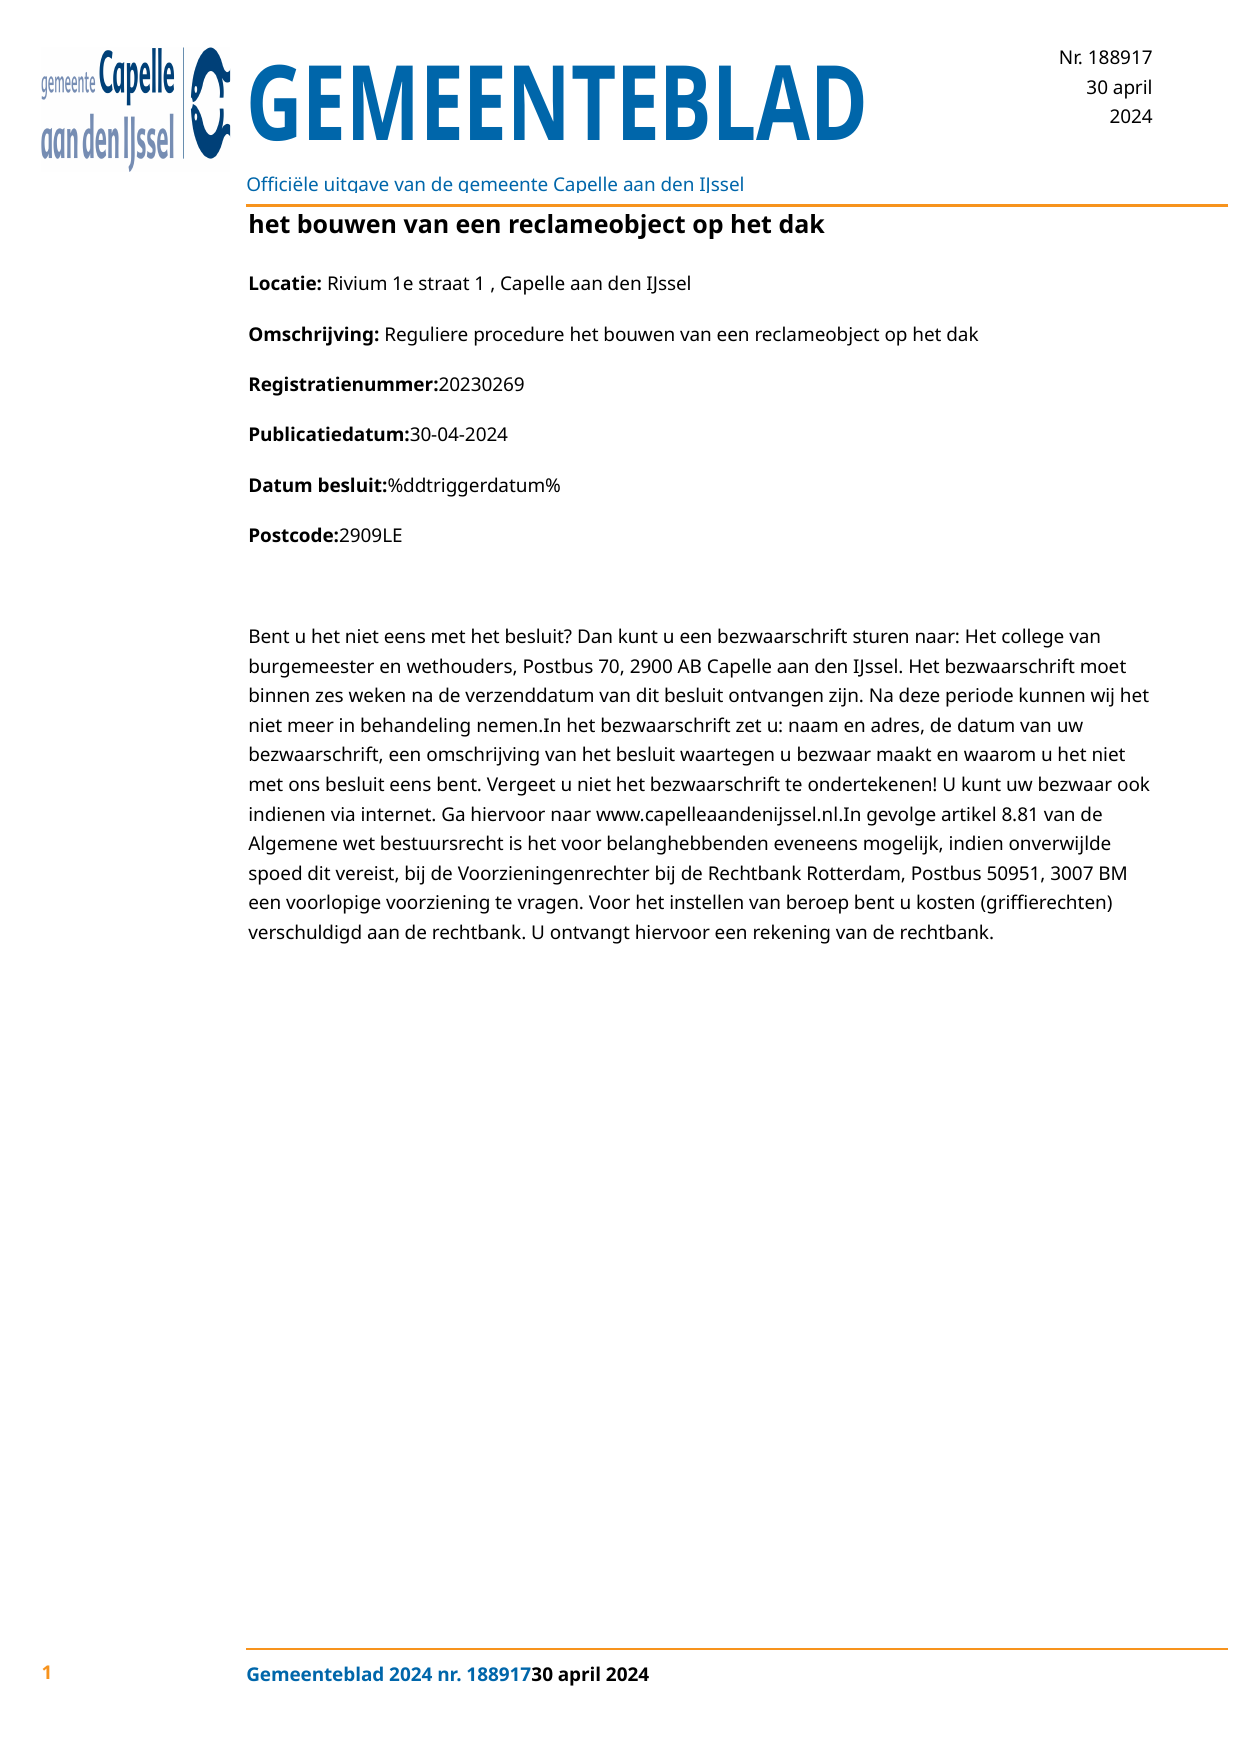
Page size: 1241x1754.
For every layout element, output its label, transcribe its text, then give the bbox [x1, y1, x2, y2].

text Locatie: Rivium 1e straat 1 , Capelle aan den IJssel [248, 270, 1152, 296]
text Bent u het niet eens met het besluit? Dan kunt u een bezwaarschrift sturen naar: Het college van burgemeester en wethouders, Postbus 70, 2900 AB Capelle aan den IJssel. Het bezwaarschrift moet binnen zes weken na de verzenddatum van dit besluit ontvangen zijn. Na deze periode kunnen wij het niet meer in behandeling nemen.In het bezwaarschrift zet u: naam en adres, de datum van uw bezwaarschrift, een omschrijving van het besluit waartegen u bezwaar maakt en waarom u het niet met ons besluit eens bent. Vergeet u niet het bezwaarschrift te ondertekenen! U kunt uw bezwaar ook indienen via internet. Ga hiervoor naar www.capelleaandenijssel.nl.In gevolge artikel 8.81 van de Algemene wet bestuursrecht is het voor belanghebbenden eveneens mogelijk, indien onverwijlde spoed dit vereist, bij de Voorzieningenrechter bij de Rechtbank Rotterdam, Postbus 50951, 3007 BM een voorlopige voorziening te vragen. Voor het instellen van beroep bent u kosten (griffierechten) verschuldigd aan de rechtbank. U ontvangt hiervoor een rekening van de rechtbank. [248, 623, 1152, 945]
text Omschrijving: Reguliere procedure het bouwen van een reclameobject op het dak [248, 321, 1152, 346]
text het bouwen van een reclameobject op het dak [248, 207, 1152, 241]
text Publicatiedatum:30-04-2024 [248, 422, 1152, 447]
text Datum besluit:%ddtriggerdatum% [248, 472, 1152, 498]
text Registratienummer:20230269 [248, 371, 1152, 397]
text Postcode:2909LE [248, 522, 1152, 548]
picture [41, 47, 231, 172]
